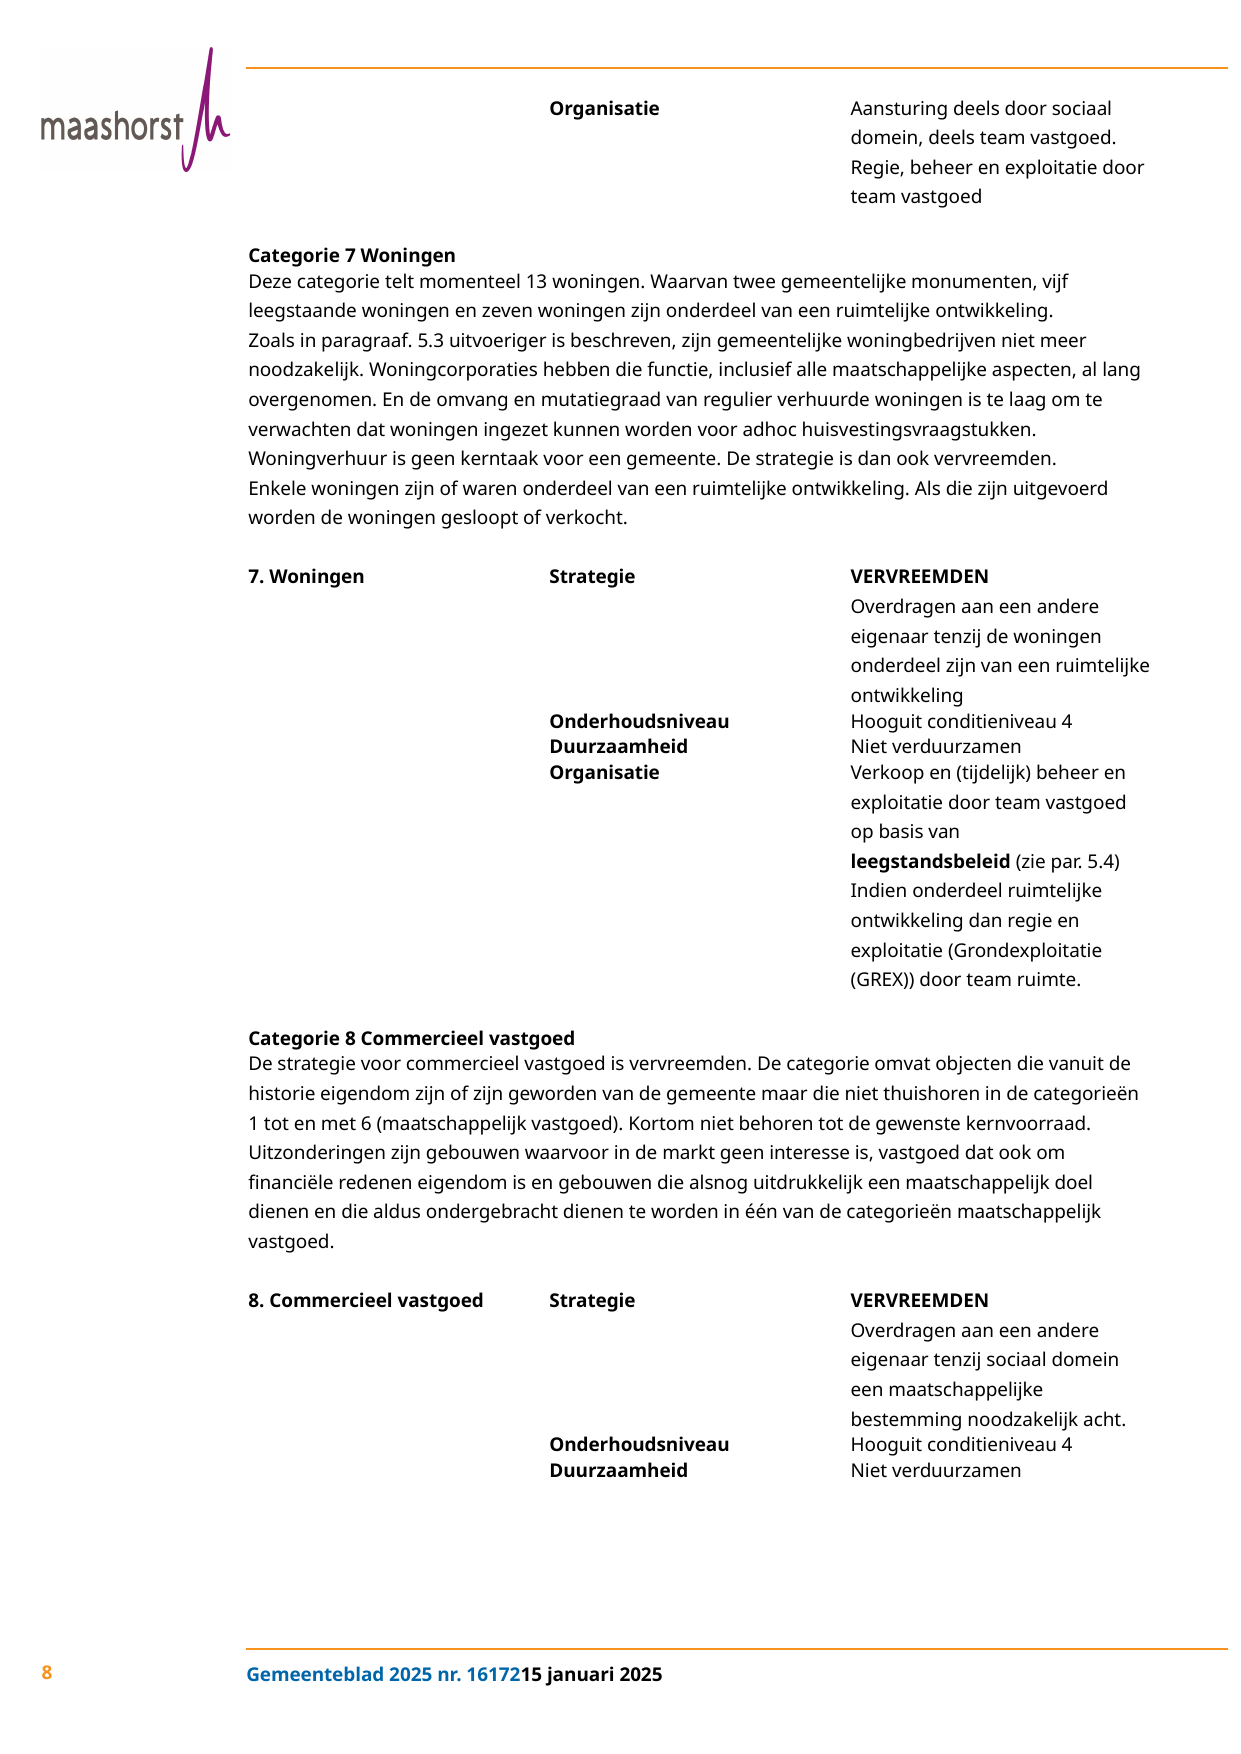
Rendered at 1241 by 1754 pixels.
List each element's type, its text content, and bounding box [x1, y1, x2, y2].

table_cell [248, 1431, 549, 1483]
table_cell Onderhoudsniveau [549, 1431, 850, 1457]
text Enkele woningen zijn of waren onderdeel van een ruimtelijke ontwikkeling. Als die zijn uitgevoerd worden de woningen gesloopt of verkocht. [248, 475, 1152, 530]
table_header [248, 95, 549, 209]
table_header 7. Woningen [248, 564, 549, 992]
table_header Strategie [549, 1288, 850, 1431]
table_header VERVREEMDEN Overdragen aan een andere eigenaar tenzij sociaal domein een maatschappelijke bestemming noodzakelijk acht. [850, 1288, 1152, 1431]
table_cell Organisatie [549, 759, 850, 992]
table_cell Hooguit conditieniveau 4 [850, 1431, 1152, 1457]
text Categorie 8 Commercieel vastgoed [248, 1025, 1152, 1051]
table_cell Aansturing deels door sociaal domein, deels team vastgoed. Regie, beheer en exploitatie door team vastgoed [850, 95, 1152, 209]
table_header 8. Commercieel vastgoed [248, 1288, 549, 1431]
table_cell Hooguit conditieniveau 4 [850, 708, 1152, 733]
text De strategie voor commercieel vastgoed is vervreemden. De categorie omvat objecten die vanuit de historie eigendom zijn of zijn geworden van de gemeente maar die niet thuishoren in de categorieën 1 tot en met 6 (maatschappelijk vastgoed). Kortom niet behoren tot de gewenste kernvoorraad. [248, 1051, 1152, 1136]
table_cell Onderhoudsniveau [549, 708, 850, 733]
table_header Strategie [549, 564, 850, 708]
table_cell Verkoop en (tijdelijk) beheer en exploitatie door team vastgoed op basis van leegstandsbeleid (zie par. 5.4) Indien onderdeel ruimtelijke ontwikkeling dan regie en exploitatie (Grondexploitatie (GREX)) door team ruimte. [850, 759, 1152, 992]
text Uitzonderingen zijn gebouwen waarvoor in de markt geen interesse is, vastgoed dat ook om financiële redenen eigendom is en gebouwen die alsnog uitdrukkelijk een maatschappelijk doel dienen en die aldus ondergebracht dienen te worden in één van de categorieën maatschappelijk vastgoed. [248, 1139, 1152, 1254]
text Deze categorie telt momenteel 13 woningen. Waarvan twee gemeentelijke monumenten, vijf leegstaande woningen en zeven woningen zijn onderdeel van een ruimtelijke ontwikkeling. [248, 268, 1152, 323]
text Categorie 7 Woningen [248, 242, 1152, 268]
table_cell Niet verduurzamen [850, 1457, 1152, 1483]
table_cell Duurzaamheid [549, 1457, 850, 1483]
table_cell Duurzaamheid [549, 734, 850, 759]
text Zoals in paragraaf. 5.3 uitvoeriger is beschreven, zijn gemeentelijke woningbedrijven niet meer noodzakelijk. Woningcorporaties hebben die functie, inclusief alle maatschappelijke aspecten, al lang overgenomen. En de omvang en mutatiegraad van regulier verhuurde woningen is te laag om te verwachten dat woningen ingezet kunnen worden voor adhoc huisvestingsvraagstukken. [248, 327, 1152, 441]
table_header VERVREEMDEN Overdragen aan een andere eigenaar tenzij de woningen onderdeel zijn van een ruimtelijke ontwikkeling [850, 564, 1152, 708]
table_cell Organisatie [549, 95, 850, 209]
text Woningverhuur is geen kerntaak voor een gemeente. De strategie is dan ook vervreemden. [248, 445, 1152, 471]
table_cell Niet verduurzamen [850, 734, 1152, 759]
picture [41, 47, 231, 172]
